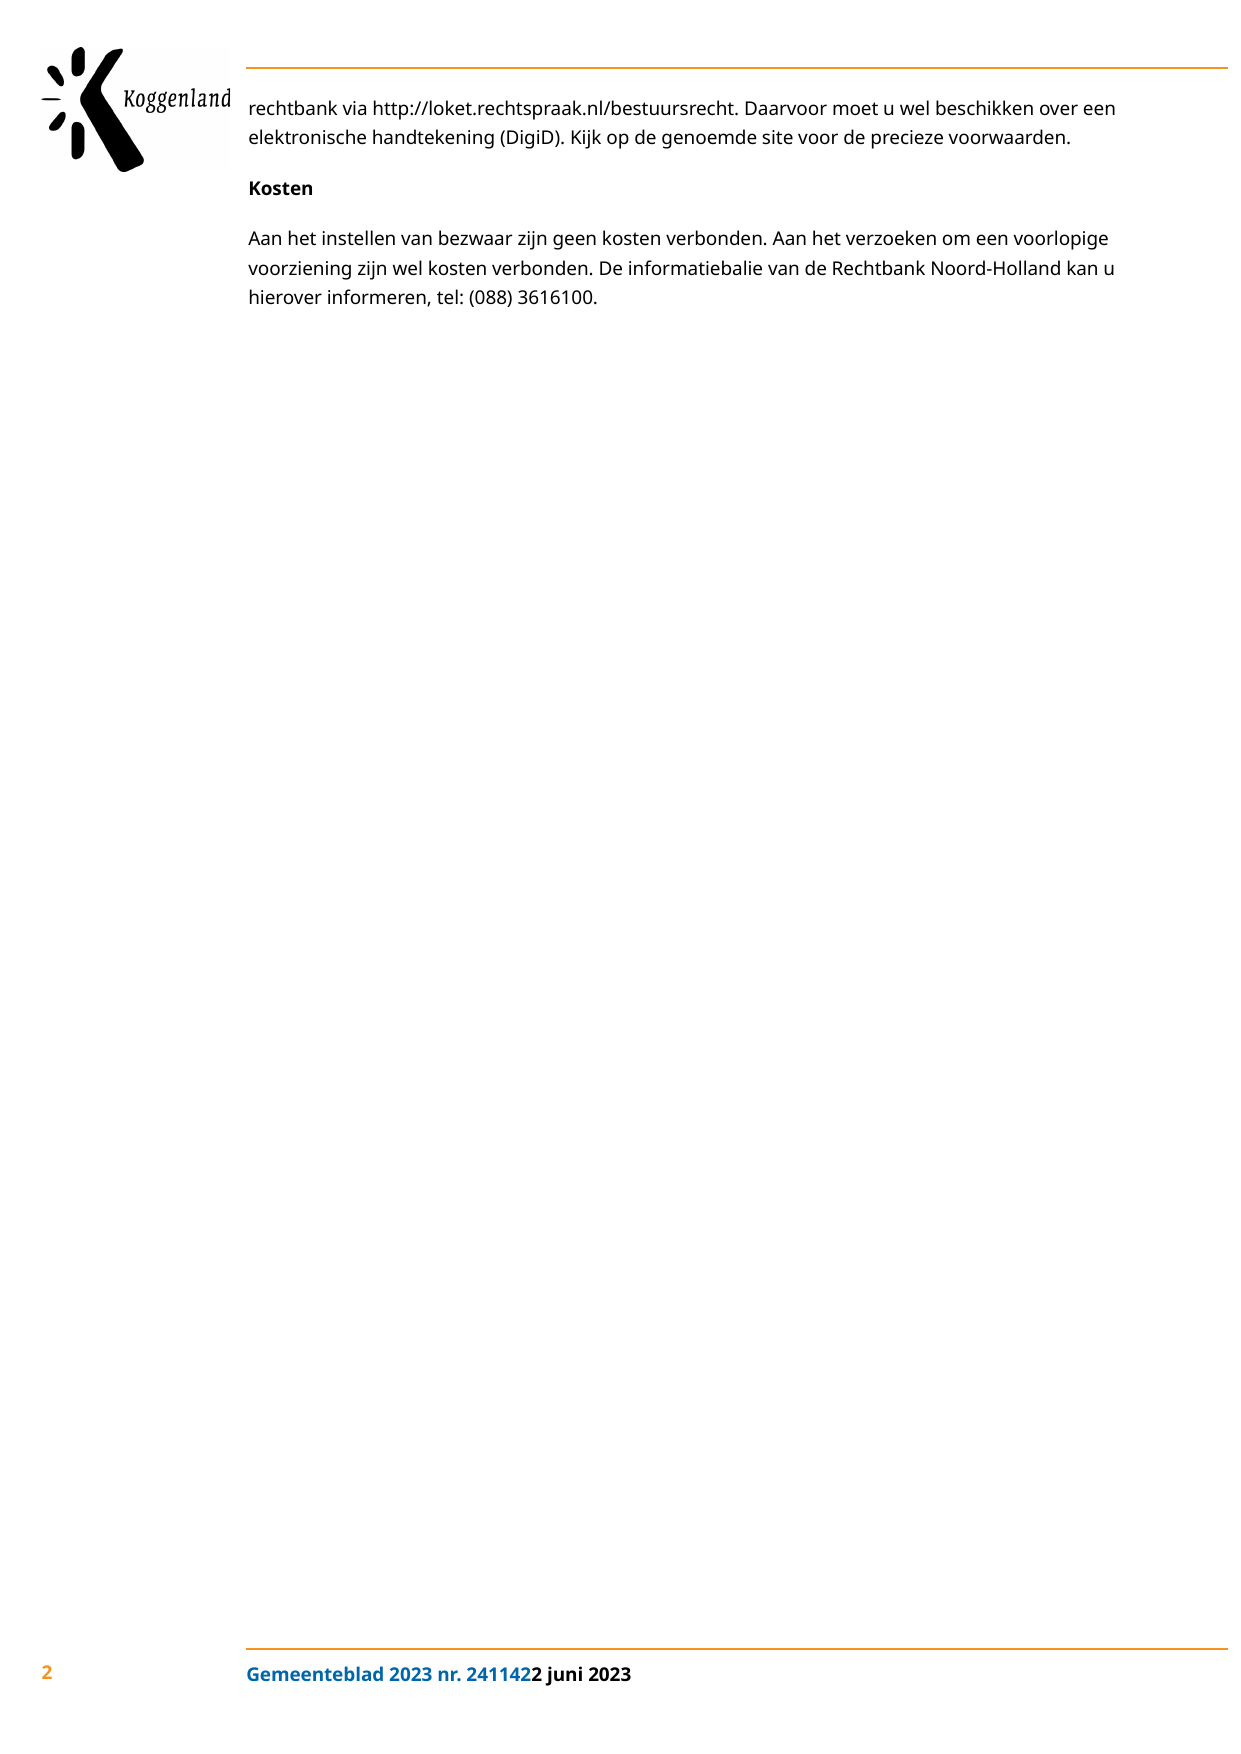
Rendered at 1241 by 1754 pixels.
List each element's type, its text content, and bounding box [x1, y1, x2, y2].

text rechtbank via http://loket.rechtspraak.nl/bestuursrecht. Daarvoor moet u wel beschikken over een elektronische handtekening (DigiD). Kijk op de genoemde site voor de precieze voorwaarden. [248, 95, 1152, 150]
picture [41, 47, 231, 172]
text Aan het instellen van bezwaar zijn geen kosten verbonden. Aan het verzoeken om een voorlopige voorziening zijn wel kosten verbonden. De informatiebalie van de Rechtbank Noord-Holland kan u hierover informeren, tel: (088) 3616100. [248, 225, 1152, 310]
text Kosten [248, 175, 1152, 201]
